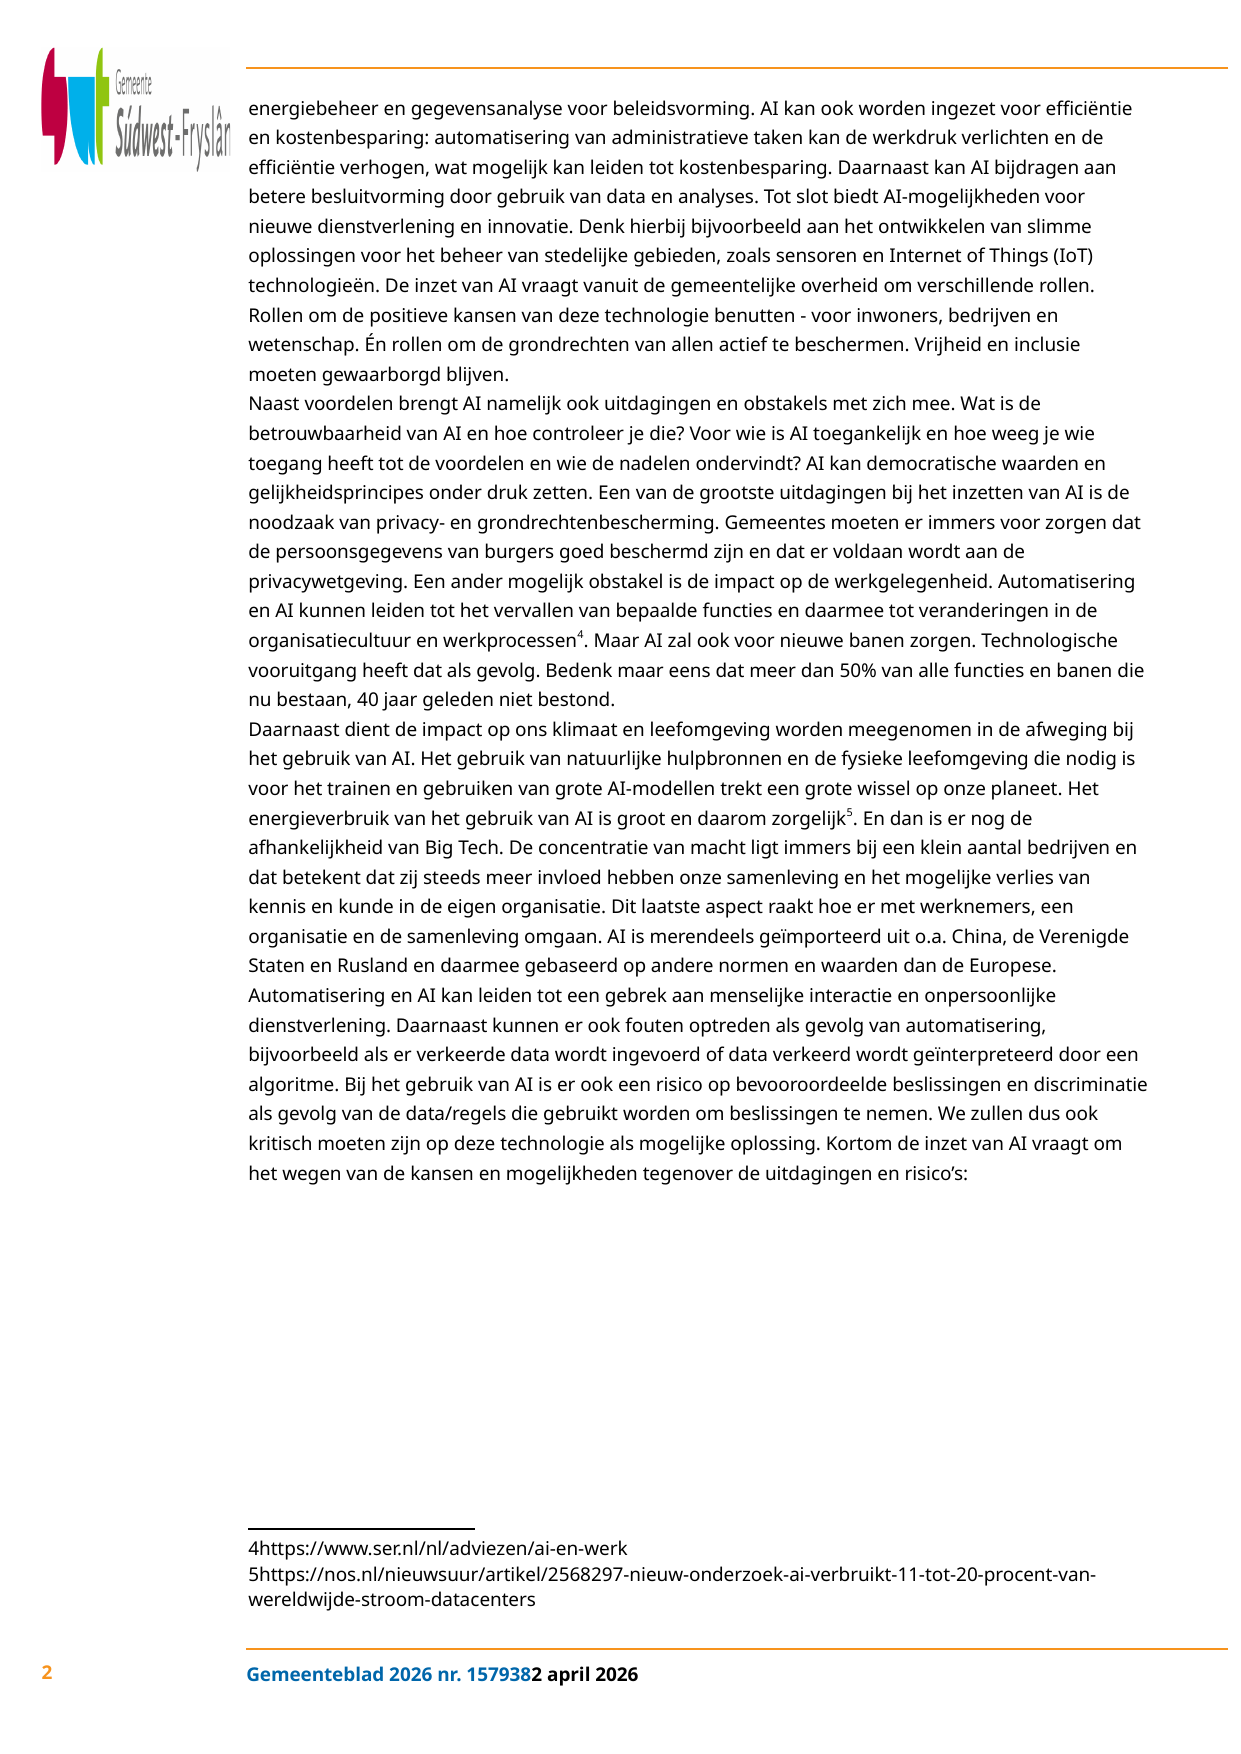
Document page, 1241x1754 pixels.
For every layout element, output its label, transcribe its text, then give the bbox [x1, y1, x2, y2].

picture [41, 47, 231, 172]
text https://www.ser.nl/nl/adviezen/ai-en-werk [248, 1535, 1152, 1561]
text https://nos.nl/nieuwsuur/artikel/2568297-nieuw-onderzoek-ai-verbruikt-11-tot-20-procent-van-wereldwijde-stroom-datacenters [248, 1561, 1152, 1612]
text Rollen om de positieve kansen van deze technologie benutten - voor inwoners, bedrijven en wetenschap. Én rollen om de grondrechten van allen actief te beschermen. Vrijheid en inclusie moeten gewaarborgd blijven. [248, 302, 1152, 387]
text energiebeheer en gegevensanalyse voor beleidsvorming. AI kan ook worden ingezet voor efficiëntie en kostenbesparing: automatisering van administratieve taken kan de werkdruk verlichten en de efficiëntie verhogen, wat mogelijk kan leiden tot kostenbesparing. Daarnaast kan AI bijdragen aan betere besluitvorming door gebruik van data en analyses. Tot slot biedt AI-mogelijkheden voor nieuwe dienstverlening en innovatie. Denk hierbij bijvoorbeeld aan het ontwikkelen van slimme oplossingen voor het beheer van stedelijke gebieden, zoals sensoren en Internet of Things (IoT) technologieën. De inzet van AI vraagt vanuit de gemeentelijke overheid om verschillende rollen. [248, 95, 1152, 298]
text Daarnaast dient de impact op ons klimaat en leefomgeving worden meegenomen in de afweging bij het gebruik van AI. Het gebruik van natuurlijke hulpbronnen en de fysieke leefomgeving die nodig is voor het trainen en gebruiken van grote AI-modellen trekt een grote wissel op onze planeet. Het energieverbruik van het gebruik van AI is groot en daarom zorgelijk. En dan is er nog de afhankelijkheid van Big Tech. De concentratie van macht ligt immers bij een klein aantal bedrijven en dat betekent dat zij steeds meer invloed hebben onze samenleving en het mogelijke verlies van kennis en kunde in de eigen organisatie. Dit laatste aspect raakt hoe er met werknemers, een organisatie en de samenleving omgaan. AI is merendeels geïmporteerd uit o.a. China, de Verenigde Staten en Rusland en daarmee gebaseerd op andere normen en waarden dan de Europese. Automatisering en AI kan leiden tot een gebrek aan menselijke interactie en onpersoonlijke dienstverlening. Daarnaast kunnen er ook fouten optreden als gevolg van automatisering, bijvoorbeeld als er verkeerde data wordt ingevoerd of data verkeerd wordt geïnterpreteerd door een algoritme. Bij het gebruik van AI is er ook een risico op bevooroordeelde beslissingen en discriminatie als gevolg van de data/regels die gebruikt worden om beslissingen te nemen. We zullen dus ook kritisch moeten zijn op deze technologie als mogelijke oplossing. Kortom de inzet van AI vraagt om het wegen van de kansen en mogelijkheden tegenover de uitdagingen en risico’s: [248, 716, 1152, 1186]
text Naast voordelen brengt AI namelijk ook uitdagingen en obstakels met zich mee. Wat is de betrouwbaarheid van AI en hoe controleer je die? Voor wie is AI toegankelijk en hoe weeg je wie toegang heeft tot de voordelen en wie de nadelen ondervindt? AI kan democratische waarden en gelijkheidsprincipes onder druk zetten. Een van de grootste uitdagingen bij het inzetten van AI is de noodzaak van privacy- en grondrechtenbescherming. Gemeentes moeten er immers voor zorgen dat de persoonsgegevens van burgers goed beschermd zijn en dat er voldaan wordt aan de privacywetgeving. Een ander mogelijk obstakel is de impact op de werkgelegenheid. Automatisering en AI kunnen leiden tot het vervallen van bepaalde functies en daarmee tot veranderingen in de organisatiecultuur en werkprocessen. Maar AI zal ook voor nieuwe banen zorgen. Technologische vooruitgang heeft dat als gevolg. Bedenk maar eens dat meer dan 50% van alle functies en banen die nu bestaan, 40 jaar geleden niet bestond. [248, 391, 1152, 712]
